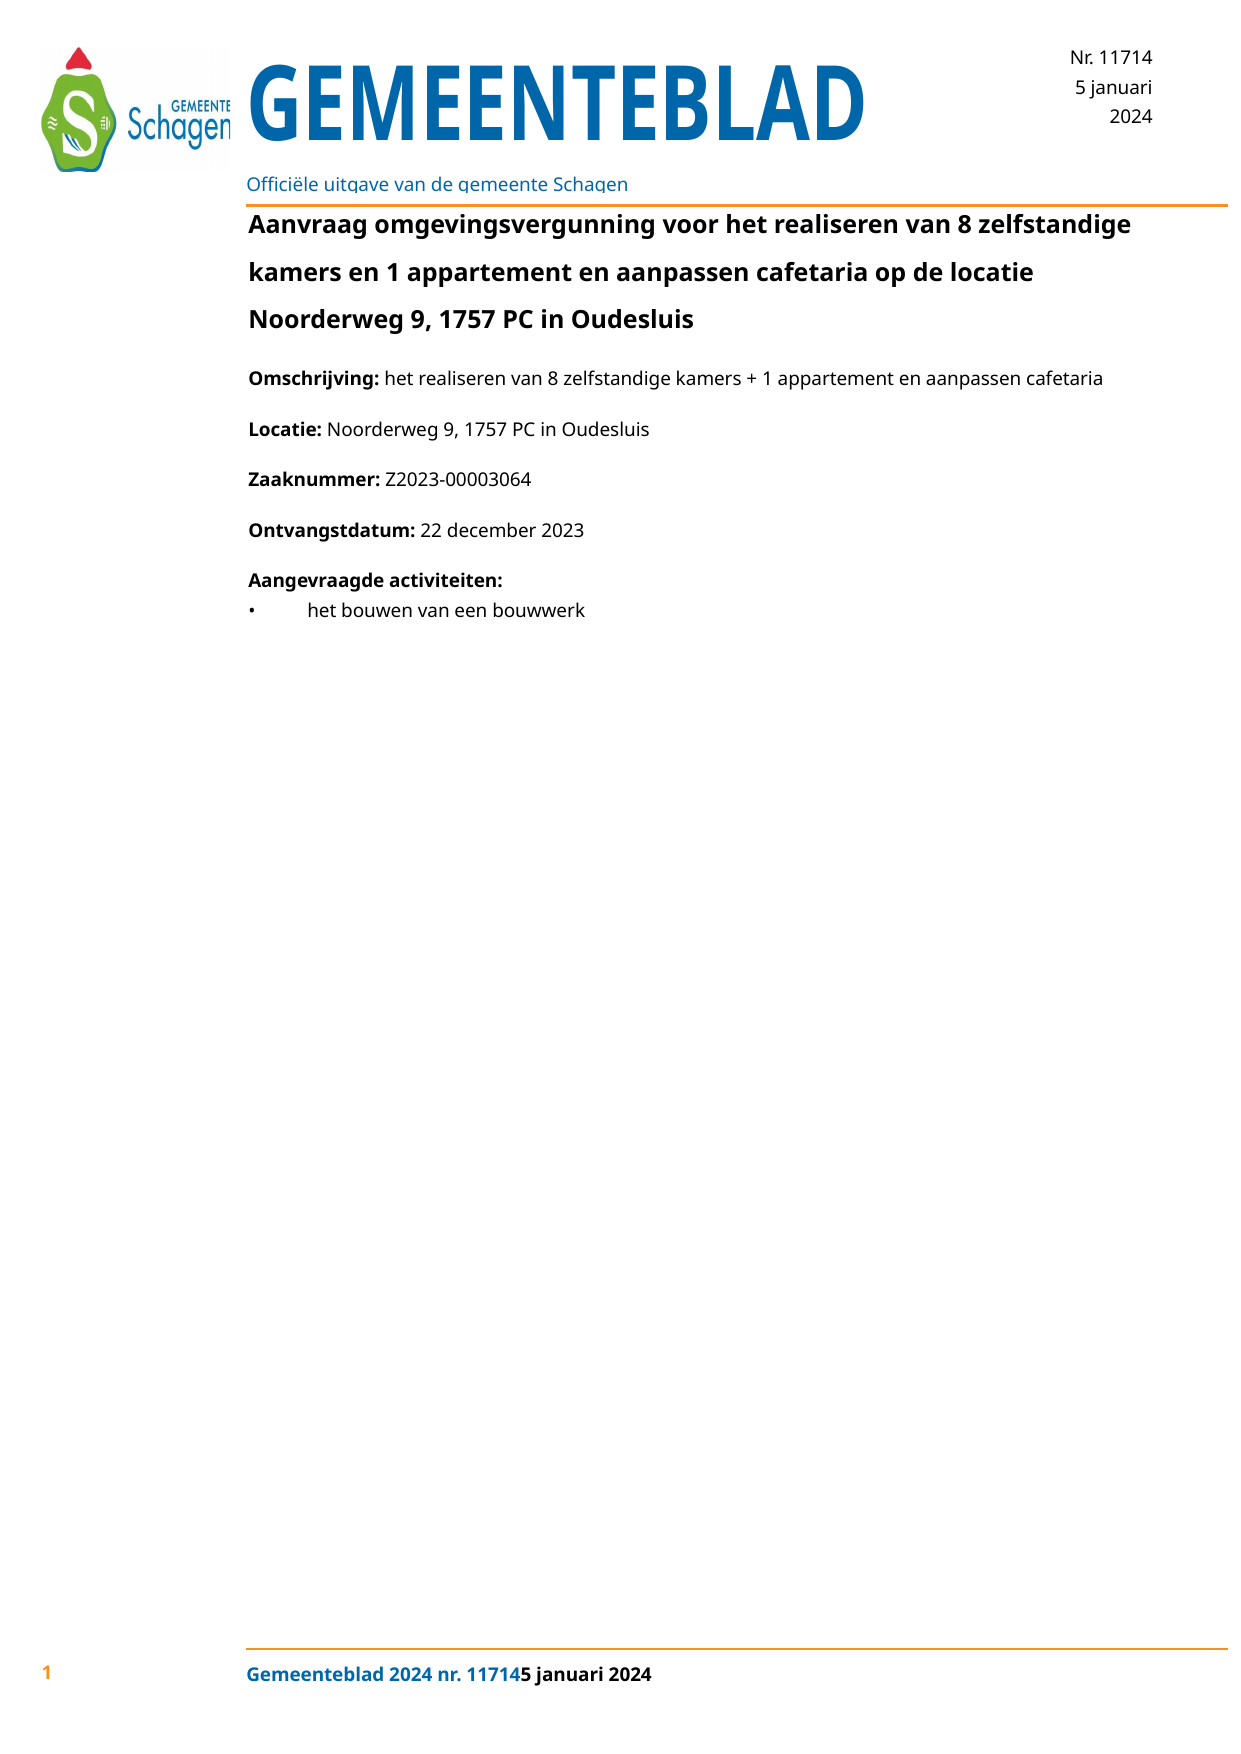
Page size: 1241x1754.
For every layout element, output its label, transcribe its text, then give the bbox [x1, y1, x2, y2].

text Aangevraagde activiteiten: [248, 567, 1152, 593]
text Aanvraag omgevingsvergunning voor het realiseren van 8 zelfstandige kamers en 1 appartement en aanpassen cafetaria op de locatie Noorderweg 9, 1757 PC in Oudesluis [248, 207, 1152, 336]
text Locatie: Noorderweg 9, 1757 PC in Oudesluis [248, 416, 1152, 442]
picture [41, 47, 231, 172]
text Ontvangstdatum: 22 december 2023 [248, 517, 1152, 542]
list het bouwen van een bouwwerk [248, 597, 1152, 622]
text Zaaknummer: Z2023-00003064 [248, 466, 1152, 492]
text Omschrijving: het realiseren van 8 zelfstandige kamers + 1 appartement en aanpassen cafetaria [248, 366, 1152, 391]
